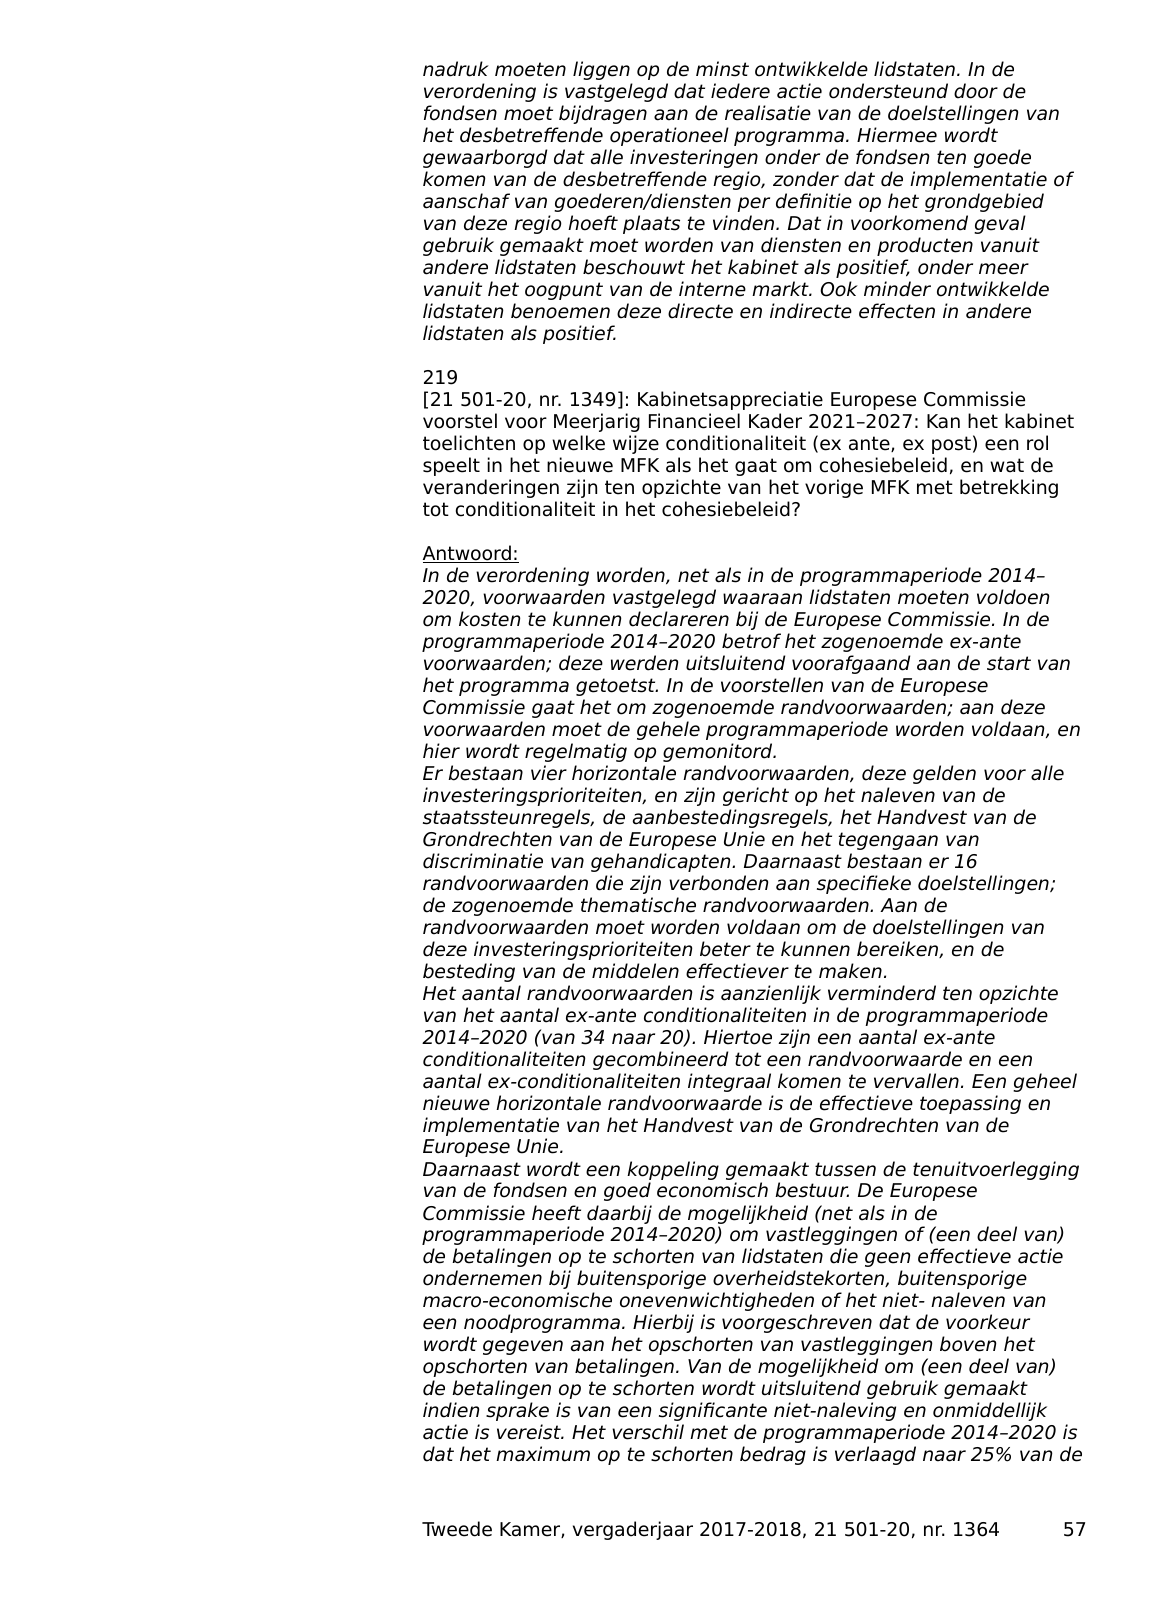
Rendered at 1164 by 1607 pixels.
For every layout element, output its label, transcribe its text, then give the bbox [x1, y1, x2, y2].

text Het aantal randvoorwaarden is aanzienlijk verminderd ten opzichte van het aantal ex-ante conditionaliteiten in de programmaperiode 2014–2020 (van 34 naar 20). Hiertoe zijn een aantal ex-ante conditionaliteiten gecombineerd tot een randvoorwaarde en een aantal ex-conditionaliteiten integraal komen te vervallen. Een geheel nieuwe horizontale randvoorwaarde is de effectieve toepassing en implementatie van het Handvest van de Grondrechten van de Europese Unie. [422, 983, 1087, 1158]
text 219 [422, 367, 1087, 389]
text Antwoord: [422, 543, 1087, 565]
text Er bestaan vier horizontale randvoorwaarden, deze gelden voor alle investeringsprioriteiten, en zijn gericht op het naleven van de staatssteunregels, de aanbestedingsregels, het Handvest van de Grondrechten van de Europese Unie en het tegengaan van discriminatie van gehandicapten. Daarnaast bestaan er 16 randvoorwaarden die zijn verbonden aan specifieke doelstellingen; de zogenoemde thematische randvoorwaarden. Aan de randvoorwaarden moet worden voldaan om de doelstellingen van deze investeringsprioriteiten beter te kunnen bereiken, en de besteding van de middelen effectiever te maken. [422, 763, 1087, 983]
text Daarnaast wordt een koppeling gemaakt tussen de tenuitvoerlegging van de fondsen en goed economisch bestuur. De Europese Commissie heeft daarbij de mogelijkheid (net als in de programmaperiode 2014–2020) om vastleggingen of (een deel van) de betalingen op te schorten van lidstaten die geen effectieve actie ondernemen bij buitensporige overheidstekorten, buitensporige macro-economische onevenwichtigheden of het niet- naleven van een noodprogramma. Hierbij is voorgeschreven dat de voorkeur wordt gegeven aan het opschorten van vastleggingen boven het opschorten van betalingen. Van de mogelijkheid om (een deel van) de betalingen op te schorten wordt uitsluitend gebruik gemaakt indien sprake is van een significante niet-naleving en onmiddellijk actie is vereist. Het verschil met de programmaperiode 2014–2020 is dat het maximum op te schorten bedrag is verlaagd naar 25% van de [422, 1158, 1087, 1466]
text nadruk moeten liggen op de minst ontwikkelde lidstaten. In de verordening is vastgelegd dat iedere actie ondersteund door de fondsen moet bijdragen aan de realisatie van de doelstellingen van het desbetreffende operationeel programma. Hiermee wordt gewaarborgd dat alle investeringen onder de fondsen ten goede komen van de desbetreffende regio, zonder dat de implementatie of aanschaf van goederen/diensten per definitie op het grondgebied van deze regio hoeft plaats te vinden. Dat in voorkomend geval gebruik gemaakt moet worden van diensten en producten vanuit andere lidstaten beschouwt het kabinet als positief, onder meer vanuit het oogpunt van de interne markt. Ook minder ontwikkelde lidstaten benoemen deze directe en indirecte effecten in andere lidstaten als positief. [422, 59, 1087, 345]
text [21 501-20, nr. 1349]: Kabinetsappreciatie Europese Commissie voorstel voor Meerjarig Financieel Kader 2021–2027: Kan het kabinet toelichten op welke wijze conditionaliteit (ex ante, ex post) een rol speelt in het nieuwe MFK als het gaat om cohesiebeleid, en wat de veranderingen zijn ten opzichte van het vorige MFK met betrekking tot conditionaliteit in het cohesiebeleid? [422, 389, 1087, 521]
text In de verordening worden, net als in de programmaperiode 2014–2020, voorwaarden vastgelegd waaraan lidstaten moeten voldoen om kosten te kunnen declareren bij de Europese Commissie. In de programmaperiode 2014–2020 betrof het zogenoemde ex-ante voorwaarden; deze werden uitsluitend voorafgaand aan de start van het programma getoetst. In de voorstellen van de Europese Commissie gaat het om zogenoemde randvoorwaarden; aan deze voorwaarden moet de gehele programmaperiode worden voldaan, en hier wordt regelmatig op gemonitord. [422, 565, 1087, 763]
